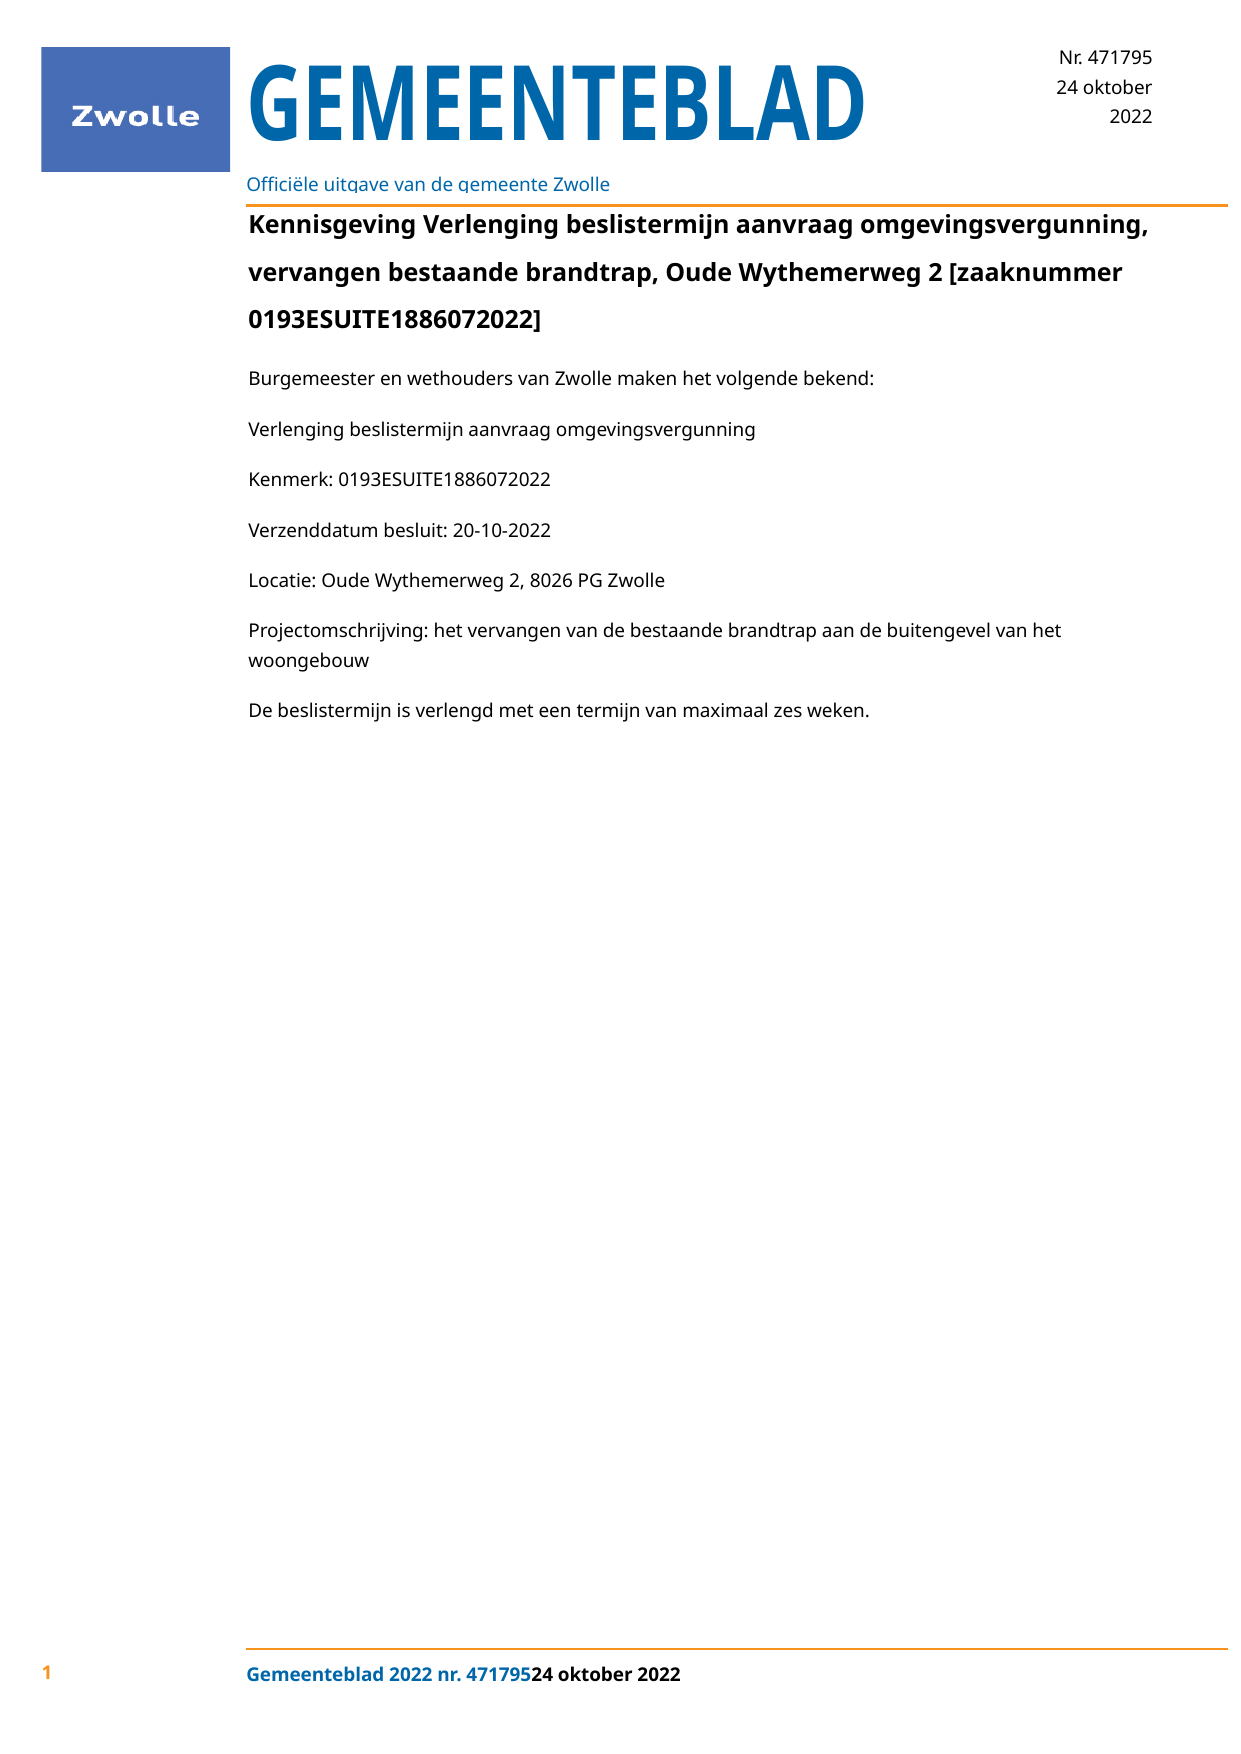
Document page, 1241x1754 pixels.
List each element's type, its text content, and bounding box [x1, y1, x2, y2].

text Verlenging beslistermijn aanvraag omgevingsvergunning [248, 416, 1152, 442]
text Kenmerk: 0193ESUITE1886072022 [248, 466, 1152, 492]
picture [41, 47, 231, 172]
text Projectomschrijving: het vervangen van de bestaande brandtrap aan de buitengevel van het woongebouw [248, 618, 1152, 673]
text Kennisgeving Verlenging beslistermijn aanvraag omgevingsvergunning, vervangen bestaande brandtrap, Oude Wythemerweg 2 [zaaknummer 0193ESUITE1886072022] [248, 207, 1152, 336]
text Verzenddatum besluit: 20-10-2022 [248, 517, 1152, 542]
text Locatie: Oude Wythemerweg 2, 8026 PG Zwolle [248, 567, 1152, 593]
text Burgemeester en wethouders van Zwolle maken het volgende bekend: [248, 366, 1152, 391]
text De beslistermijn is verlengd met een termijn van maximaal zes weken. [248, 698, 1152, 723]
